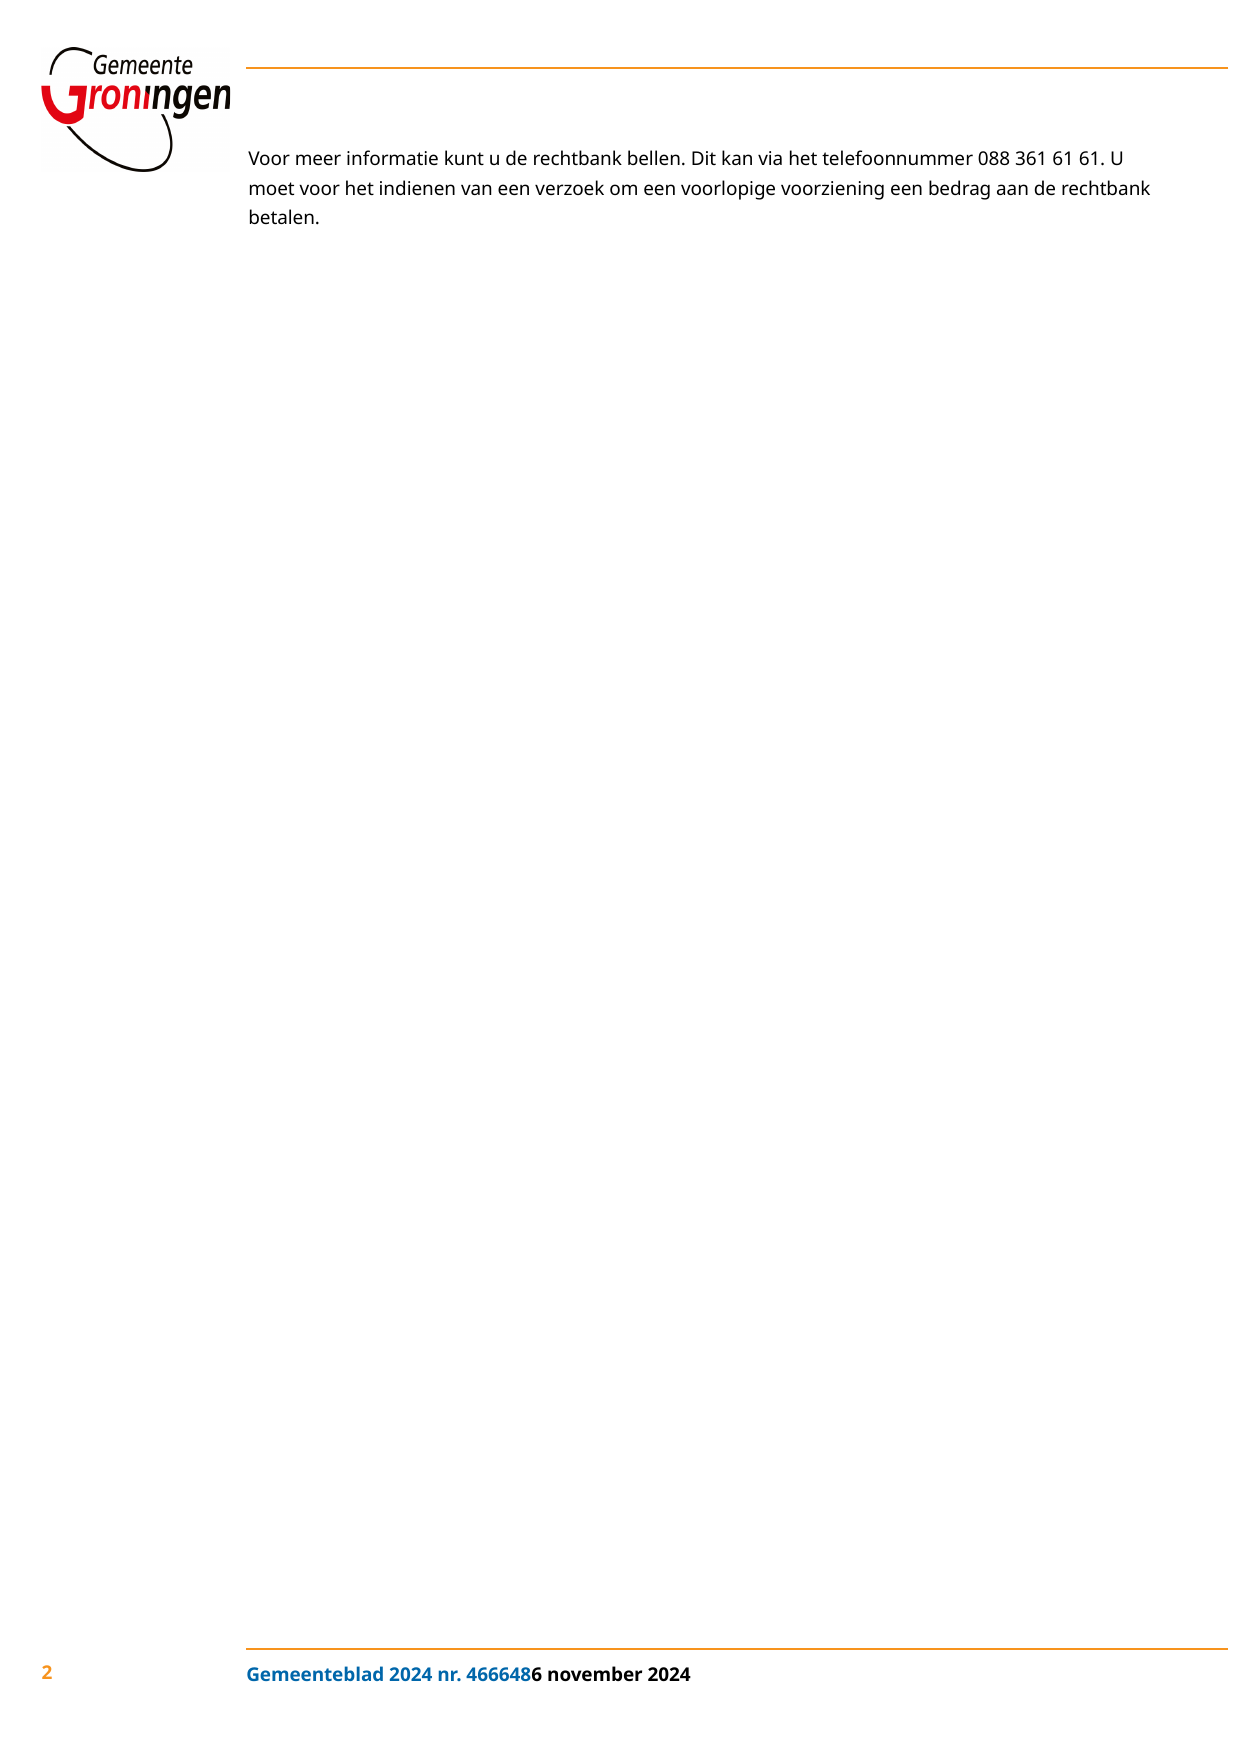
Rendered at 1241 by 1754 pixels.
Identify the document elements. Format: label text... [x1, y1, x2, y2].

text Voor meer informatie kunt u de rechtbank bellen. Dit kan via het telefoonnummer 088 361 61 61. U moet voor het indienen van een verzoek om een voorlopige voorziening een bedrag aan de rechtbank betalen. [248, 145, 1152, 230]
picture [41, 47, 231, 172]
